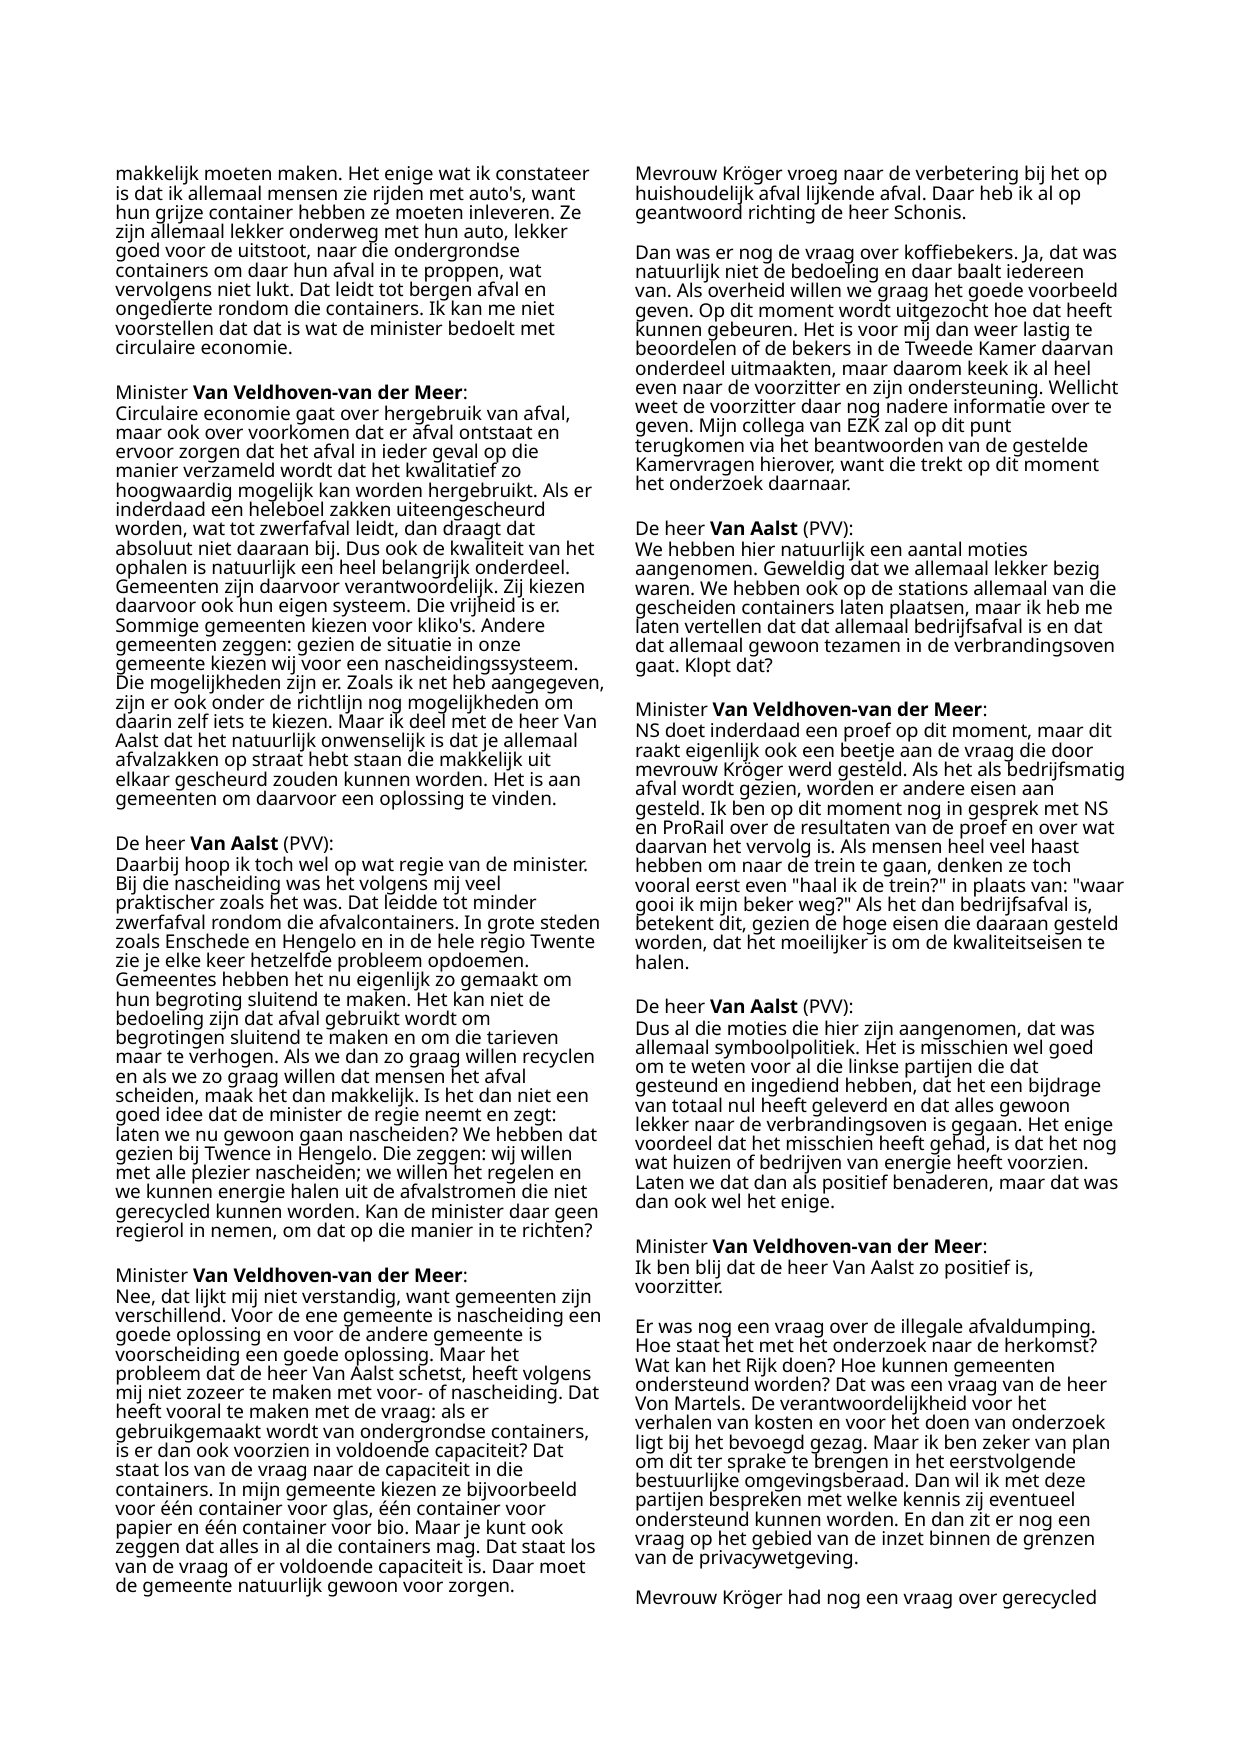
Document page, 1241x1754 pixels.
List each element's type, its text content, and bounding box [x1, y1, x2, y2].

text Circulaire economie gaat over hergebruik van afval, maar ook over voorkomen dat er afval ontstaat en ervoor zorgen dat het afval in ieder geval op die manier verzameld wordt dat het kwalitatief zo hoogwaardig mogelijk kan worden hergebruikt. Als er inderdaad een heleboel zakken uiteengescheurd worden, wat tot zwerfafval leidt, dan draagt dat absoluut niet daaraan bij. Dus ook de kwaliteit van het ophalen is natuurlijk een heel belangrijk onderdeel. Gemeenten zijn daarvoor verantwoordelijk. Zij kiezen daarvoor ook hun eigen systeem. Die vrijheid is er. Sommige gemeenten kiezen voor kliko's. Andere gemeenten zeggen: gezien de situatie in onze gemeente kiezen wij voor een nascheidingssysteem. Die mogelijkheden zijn er. Zoals ik net heb aangegeven, zijn er ook onder de richtlijn nog mogelijkheden om daarin zelf iets te kiezen. Maar ik deel met de heer Van Aalst dat het natuurlijk onwenselijk is dat je allemaal afvalzakken op straat hebt staan die makkelijk uit elkaar gescheurd zouden kunnen worden. Het is aan gemeenten om daarvoor een oplossing te vinden. [115, 404, 605, 809]
text De heer Van Aalst (PVV): [635, 994, 1125, 1019]
text Daarbij hoop ik toch wel op wat regie van de minister. Bij die nascheiding was het volgens mij veel praktischer zoals het was. Dat leidde tot minder zwerfafval rondom die afvalcontainers. In grote steden zoals Enschede en Hengelo en in de hele regio Twente zie je elke keer hetzelfde probleem opdoemen. Gemeentes hebben het nu eigenlijk zo gemaakt om hun begroting sluitend te maken. Het kan niet de bedoeling zijn dat afval gebruikt wordt om begrotingen sluitend te maken en om die tarieven maar te verhogen. Als we dan zo graag willen recyclen en als we zo graag willen dat mensen het afval scheiden, maak het dan makkelijk. Is het dan niet een goed idee dat de minister de regie neemt en zegt: laten we nu gewoon gaan nascheiden? We hebben dat gezien bij Twence in Hengelo. Die zeggen: wij willen met alle plezier nascheiden; we willen het regelen en we kunnen energie halen uit de afvalstromen die niet gerecycled kunnen worden. Kan de minister daar geen regierol in nemen, om dat op die manier in te richten? [115, 856, 605, 1241]
text Dan was er nog de vraag over koffiebekers. Ja, dat was natuurlijk niet de bedoeling en daar baalt iedereen van. Als overheid willen we graag het goede voorbeeld geven. Op dit moment wordt uitgezocht hoe dat heeft kunnen gebeuren. Het is voor mij dan weer lastig te beoordelen of de bekers in de Tweede Kamer daarvan onderdeel uitmaakten, maar daarom keek ik al heel even naar de voorzitter en zijn ondersteuning. Wellicht weet de voorzitter daar nog nadere informatie over te geven. Mijn collega van EZK zal op dit punt terugkomen via het beantwoorden van de gestelde Kamervragen hierover, want die trekt op dit moment het onderzoek daarnaar. [635, 244, 1125, 494]
text makkelijk moeten maken. Het enige wat ik constateer is dat ik allemaal mensen zie rijden met auto's, want hun grijze container hebben ze moeten inleveren. Ze zijn allemaal lekker onderweg met hun auto, lekker goed voor de uitstoot, naar die ondergrondse containers om daar hun afval in te proppen, wat vervolgens niet lukt. Dat leidt tot bergen afval en ongedierte rondom die containers. Ik kan me niet voorstellen dat dat is wat de minister bedoelt met circulaire economie. [115, 165, 605, 358]
text Minister Van Veldhoven-van der Meer: [115, 1262, 605, 1288]
text NS doet inderdaad een proef op dit moment, maar dit raakt eigenlijk ook een beetje aan de vraag die door mevrouw Kröger werd gesteld. Als het als bedrijfsmatig afval wordt gezien, worden er andere eisen aan gesteld. Ik ben op dit moment nog in gesprek met NS en ProRail over de resultaten van de proef en over wat daarvan het vervolg is. Als mensen heel veel haast hebben om naar de trein te gaan, denken ze toch vooral eerst even "haal ik de trein?" in plaats van: "waar gooi ik mijn beker weg?" Als het dan bedrijfsafval is, betekent dit, gezien de hoge eisen die daaraan gesteld worden, dat het moeilijker is om de kwaliteitseisen te halen. [635, 722, 1125, 973]
text We hebben hier natuurlijk een aantal moties aangenomen. Geweldig dat we allemaal lekker bezig waren. We hebben ook op de stations allemaal van die gescheiden containers laten plaatsen, maar ik heb me laten vertellen dat dat allemaal bedrijfsafval is en dat dat allemaal gewoon tezamen in de verbrandingsoven gaat. Klopt dat? [635, 541, 1125, 676]
text De heer Van Aalst (PVV): [635, 515, 1125, 541]
text Mevrouw Kröger vroeg naar de verbetering bij het op huishoudelijk afval lijkende afval. Daar heb ik al op geantwoord richting de heer Schonis. [635, 165, 1125, 223]
text Nee, dat lijkt mij niet verstandig, want gemeenten zijn verschillend. Voor de ene gemeente is nascheiding een goede oplossing en voor de andere gemeente is voorscheiding een goede oplossing. Maar het probleem dat de heer Van Aalst schetst, heeft volgens mij niet zozeer te maken met voor- of nascheiding. Dat heeft vooral te maken met de vraag: als er gebruikgemaakt wordt van ondergrondse containers, is er dan ook voorzien in voldoende capaciteit? Dat staat los van de vraag naar de capaciteit in die containers. In mijn gemeente kiezen ze bijvoorbeeld voor één container voor glas, één container voor papier en één container voor bio. Maar je kunt ook zeggen dat alles in al die containers mag. Dat staat los van de vraag of er voldoende capaciteit is. Daar moet de gemeente natuurlijk gewoon voor zorgen. [115, 1288, 605, 1596]
text Minister Van Veldhoven-van der Meer: [635, 1233, 1125, 1259]
text Minister Van Veldhoven-van der Meer: [115, 379, 605, 404]
text Mevrouw Kröger had nog een vraag over gerecycled [635, 1589, 1125, 1608]
text Dus al die moties die hier zijn aangenomen, dat was allemaal symboolpolitiek. Het is misschien wel goed om te weten voor al die linkse partijen die dat gesteund en ingediend hebben, dat het een bijdrage van totaal nul heeft geleverd en dat alles gewoon lekker naar de verbrandingsoven is gegaan. Het enige voordeel dat het misschien heeft gehad, is dat het nog wat huizen of bedrijven van energie heeft voorzien. Laten we dat dan als positief benaderen, maar dat was dan ook wel het enige. [635, 1019, 1125, 1212]
text De heer Van Aalst (PVV): [115, 830, 605, 856]
text Ik ben blij dat de heer Van Aalst zo positief is, voorzitter. [635, 1259, 1125, 1297]
text Minister Van Veldhoven-van der Meer: [635, 697, 1125, 722]
text Er was nog een vraag over de illegale afvaldumping. Hoe staat het met het onderzoek naar de herkomst? Wat kan het Rijk doen? Hoe kunnen gemeenten ondersteund worden? Dat was een vraag van de heer Von Martels. De verantwoordelijkheid voor het verhalen van kosten en voor het doen van onderzoek ligt bij het bevoegd gezag. Maar ik ben zeker van plan om dit ter sprake te brengen in het eerstvolgende bestuurlijke omgevingsberaad. Dan wil ik met deze partijen bespreken met welke kennis zij eventueel ondersteund kunnen worden. En dan zit er nog een vraag op het gebied van de inzet binnen de grenzen van de privacywetgeving. [635, 1318, 1125, 1568]
